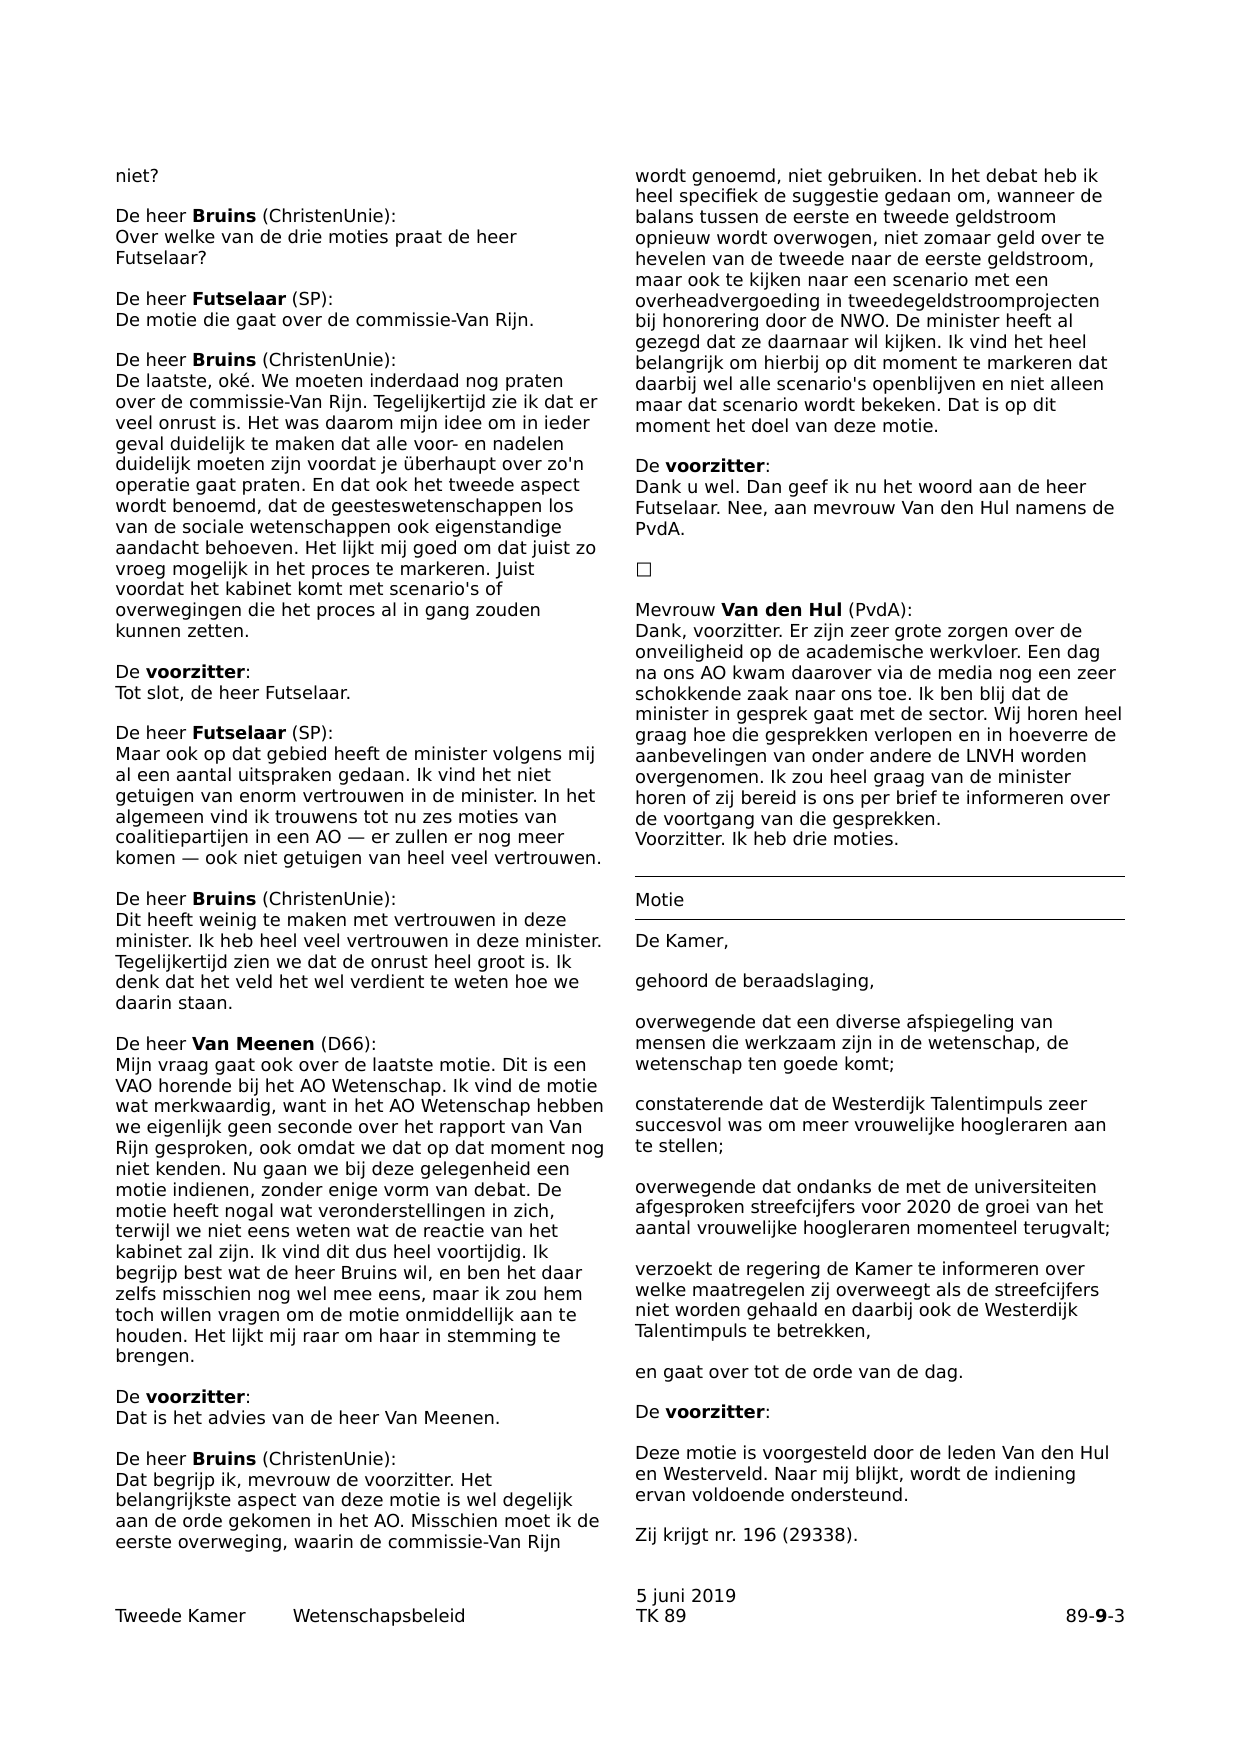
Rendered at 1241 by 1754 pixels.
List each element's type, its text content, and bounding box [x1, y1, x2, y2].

text Mevrouw Van den Hul (PvdA): [635, 600, 1125, 621]
text De voorzitter: [635, 1402, 1125, 1423]
text De voorzitter: [115, 1387, 605, 1408]
text De voorzitter: [635, 456, 1125, 477]
text en gaat over tot de orde van de dag. [635, 1362, 1125, 1382]
text De motie die gaat over de commissie-Van Rijn. [115, 309, 605, 330]
text De heer Bruins (ChristenUnie): [115, 1449, 605, 1469]
text De heer Futselaar (SP): [115, 288, 605, 309]
text Dat is het advies van de heer Van Meenen. [115, 1408, 605, 1429]
text wordt genoemd, niet gebruiken. In het debat heb ik heel specifiek de suggestie gedaan om, wanneer de balans tussen de eerste en tweede geldstroom opnieuw wordt overwogen, niet zomaar geld over te hevelen van de tweede naar de eerste geldstroom, maar ook te kijken naar een scenario met een overheadvergoeding in tweedegeldstroomprojecten bij honorering door de NWO. De minister heeft al gezegd dat ze daarnaar wil kijken. Ik vind het heel belangrijk om hierbij op dit moment te markeren dat daarbij wel alle scenario's openblijven en niet alleen maar dat scenario wordt bekeken. Dat is op dit moment het doel van deze motie. [635, 165, 1125, 436]
text Tot slot, de heer Futselaar. [115, 682, 605, 703]
text Deze motie is voorgesteld door de leden Van den Hul en Westerveld. Naar mij blijkt, wordt de indiening ervan voldoende ondersteund. [635, 1443, 1125, 1505]
text Over welke van de drie moties praat de heer Futselaar? [115, 227, 605, 268]
text Voorzitter. Ik heb drie moties. [635, 829, 1125, 850]
text Dank, voorzitter. Er zijn zeer grote zorgen over de onveiligheid op de academische werkvloer. Een dag na ons AO kwam daarover via de media nog een zeer schokkende zaak naar ons toe. Ik ben blij dat de minister in gesprek gaat met de sector. Wij horen heel graag hoe die gesprekken verlopen en in hoeverre de aanbevelingen van onder andere de LNVH worden overgenomen. Ik zou heel graag van de minister horen of zij bereid is ons per brief te informeren over de voortgang van die gesprekken. [635, 621, 1125, 829]
text niet? [115, 165, 605, 186]
text Maar ook op dat gebied heeft de minister volgens mij al een aantal uitspraken gedaan. Ik vind het niet getuigen van enorm vertrouwen in de minister. In het algemeen vind ik trouwens tot nu zes moties van coalitiepartijen in een AO — er zullen er nog meer komen — ook niet getuigen van heel veel vertrouwen. [115, 744, 605, 869]
text overwegende dat een diverse afspiegeling van mensen die werkzaam zijn in de wetenschap, de wetenschap ten goede komt; [635, 1012, 1125, 1074]
text De heer Futselaar (SP): [115, 723, 605, 744]
text De voorzitter: [115, 662, 605, 682]
text overwegende dat ondanks de met de universiteiten afgesproken streefcijfers voor 2020 de groei van het aantal vrouwelijke hoogleraren momenteel terugvalt; [635, 1176, 1125, 1239]
text De heer Bruins (ChristenUnie): [115, 350, 605, 371]
text Dank u wel. Dan geef ik nu het woord aan de heer Futselaar. Nee, aan mevrouw Van den Hul namens de PvdA. [635, 477, 1125, 539]
text gehoord de beraadslaging, [635, 971, 1125, 992]
text De heer Bruins (ChristenUnie): [115, 889, 605, 910]
text constaterende dat de Westerdijk Talentimpuls zeer succesvol was om meer vrouwelijke hoogleraren aan te stellen; [635, 1094, 1125, 1156]
text Zij krijgt nr. 196 (29338). [635, 1525, 1125, 1546]
text Motie [635, 890, 1125, 911]
text De heer Bruins (ChristenUnie): [115, 206, 605, 227]
text De laatste, oké. We moeten inderdaad nog praten over de commissie-Van Rijn. Tegelijkertijd zie ik dat er veel onrust is. Het was daarom mijn idee om in ieder geval duidelijk te maken dat alle voor- en nadelen duidelijk moeten zijn voordat je überhaupt over zo'n operatie gaat praten. En dat ook het tweede aspect wordt benoemd, dat de geesteswetenschappen los van de sociale wetenschappen ook eigenstandige aandacht behoeven. Het lijkt mij goed om dat juist zo vroeg mogelijk in het proces te markeren. Juist voordat het kabinet komt met scenario's of overwegingen die het proces al in gang zouden kunnen zetten. [115, 371, 605, 642]
text De Kamer, [635, 931, 1125, 951]
text ⬜ [635, 559, 1125, 580]
text Dit heeft weinig te maken met vertrouwen in deze minister. Ik heb heel veel vertrouwen in deze minister. Tegelijkertijd zien we dat de onrust heel groot is. Ik denk dat het veld het wel verdient te weten hoe we daarin staan. [115, 910, 605, 1014]
text Mijn vraag gaat ook over de laatste motie. Dit is een VAO horende bij het AO Wetenschap. Ik vind de motie wat merkwaardig, want in het AO Wetenschap hebben we eigenlijk geen seconde over het rapport van Van Rijn gesproken, ook omdat we dat op dat moment nog niet kenden. Nu gaan we bij deze gelegenheid een motie indienen, zonder enige vorm van debat. De motie heeft nogal wat veronderstellingen in zich, terwijl we niet eens weten wat de reactie van het kabinet zal zijn. Ik vind dit dus heel voortijdig. Ik begrijp best wat de heer Bruins wil, en ben het daar zelfs misschien nog wel mee eens, maar ik zou hem toch willen vragen om de motie onmiddellijk aan te houden. Het lijkt mij raar om haar in stemming te brengen. [115, 1054, 605, 1367]
text De heer Van Meenen (D66): [115, 1034, 605, 1054]
text Dat begrijp ik, mevrouw de voorzitter. Het belangrijkste aspect van deze motie is wel degelijk aan de orde gekomen in het AO. Misschien moet ik de eerste overweging, waarin de commissie-Van Rijn [115, 1469, 605, 1553]
text verzoekt de regering de Kamer te informeren over welke maatregelen zij overweegt als de streefcijfers niet worden gehaald en daarbij ook de Westerdijk Talentimpuls te betrekken, [635, 1259, 1125, 1342]
